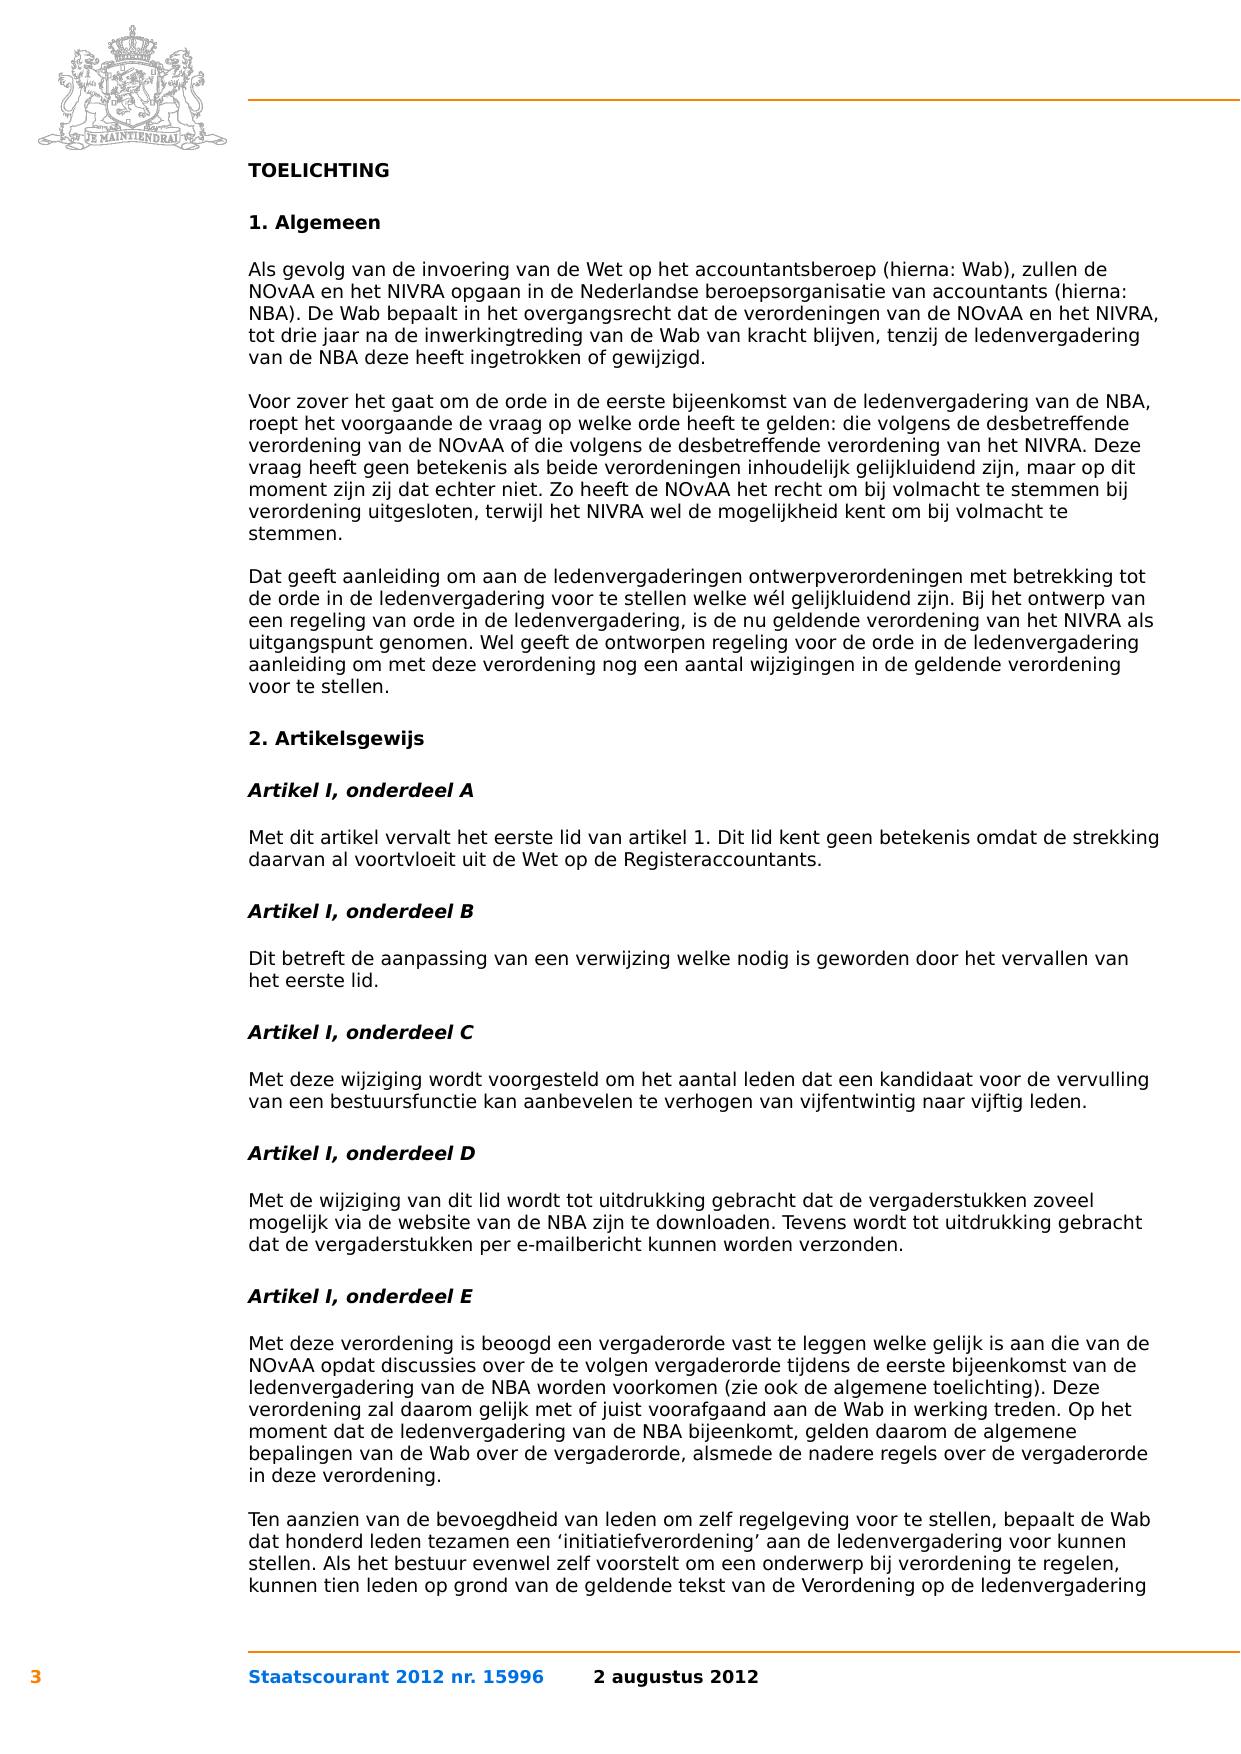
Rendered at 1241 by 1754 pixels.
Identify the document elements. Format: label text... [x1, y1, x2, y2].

text Ten aanzien van de bevoegdheid van leden om zelf regelgeving voor te stellen, bepaalt de Wab dat honderd leden tezamen een ‘initiatiefverordening’ aan de ledenvergadering voor kunnen stellen. Als het bestuur evenwel zelf voorstelt om een onderwerp bij verordening te regelen, kunnen tien leden op grond van de geldende tekst van de Verordening op de ledenvergadering [248, 1509, 1163, 1597]
subtitle 2. Artikelsgewijs [248, 728, 1163, 750]
subtitle 1. Algemeen [248, 212, 1163, 234]
subtitle Artikel I, onderdeel A [248, 780, 1163, 802]
text Als gevolg van de invoering van de Wet op het accountantsberoep (hierna: Wab), zullen de NOvAA en het NIVRA opgaan in de Nederlandse beroepsorganisatie van accountants (hierna: NBA). De Wab bepaalt in het overgangsrecht dat de verordeningen van de NOvAA en het NIVRA, tot drie jaar na de inwerkingtreding van de Wab van kracht blijven, tenzij de ledenvergadering van de NBA deze heeft ingetrokken of gewijzigd. [248, 259, 1163, 369]
text Met deze verordening is beoogd een vergaderorde vast te leggen welke gelijk is aan die van de NOvAA opdat discussies over de te volgen vergaderorde tijdens de eerste bijeenkomst van de ledenvergadering van de NBA worden voorkomen (zie ook de algemene toelichting). Deze verordening zal daarom gelijk met of juist voorafgaand aan de Wab in werking treden. Op het moment dat de ledenvergadering van de NBA bijeenkomt, gelden daarom de algemene bepalingen van de Wab over de vergaderorde, alsmede de nadere regels over de vergaderorde in deze verordening. [248, 1333, 1163, 1487]
subtitle Artikel I, onderdeel D [248, 1143, 1163, 1165]
picture [38, 25, 227, 150]
text Met dit artikel vervalt het eerste lid van artikel 1. Dit lid kent geen betekenis omdat de strekking daarvan al voortvloeit uit de Wet op de Registeraccountants. [248, 827, 1163, 871]
subtitle Artikel I, onderdeel C [248, 1022, 1163, 1044]
subtitle Artikel I, onderdeel E [248, 1286, 1163, 1308]
text Dit betreft de aanpassing van een verwijzing welke nodig is geworden door het vervallen van het eerste lid. [248, 948, 1163, 992]
text Met de wijziging van dit lid wordt tot uitdrukking gebracht dat de vergaderstukken zoveel mogelijk via de website van de NBA zijn te downloaden. Tevens wordt tot uitdrukking gebracht dat de vergaderstukken per e-mailbericht kunnen worden verzonden. [248, 1190, 1163, 1256]
text Voor zover het gaat om de orde in de eerste bijeenkomst van de ledenvergadering van de NBA, roept het voorgaande de vraag op welke orde heeft te gelden: die volgens de desbetreffende verordening van de NOvAA of die volgens de desbetreffende verordening van het NIVRA. Deze vraag heeft geen betekenis als beide verordeningen inhoudelijk gelijkluidend zijn, maar op dit moment zijn zij dat echter niet. Zo heeft de NOvAA het recht om bij volmacht te stemmen bij verordening uitgesloten, terwijl het NIVRA wel de mogelijkheid kent om bij volmacht te stemmen. [248, 391, 1163, 544]
text Dat geeft aanleiding om aan de ledenvergaderingen ontwerpverordeningen met betrekking tot de orde in de ledenvergadering voor te stellen welke wél gelijkluidend zijn. Bij het ontwerp van een regeling van orde in de ledenvergadering, is de nu geldende verordening van het NIVRA als uitgangspunt genomen. Wel geeft de ontworpen regeling voor de orde in de ledenvergadering aanleiding om met deze verordening nog een aantal wijzigingen in de geldende verordening voor te stellen. [248, 566, 1163, 698]
subtitle Artikel I, onderdeel B [248, 901, 1163, 923]
subtitle TOELICHTING [248, 160, 1163, 182]
text Met deze wijziging wordt voorgesteld om het aantal leden dat een kandidaat voor de vervulling van een bestuursfunctie kan aanbevelen te verhogen van vijfentwintig naar vijftig leden. [248, 1069, 1163, 1113]
